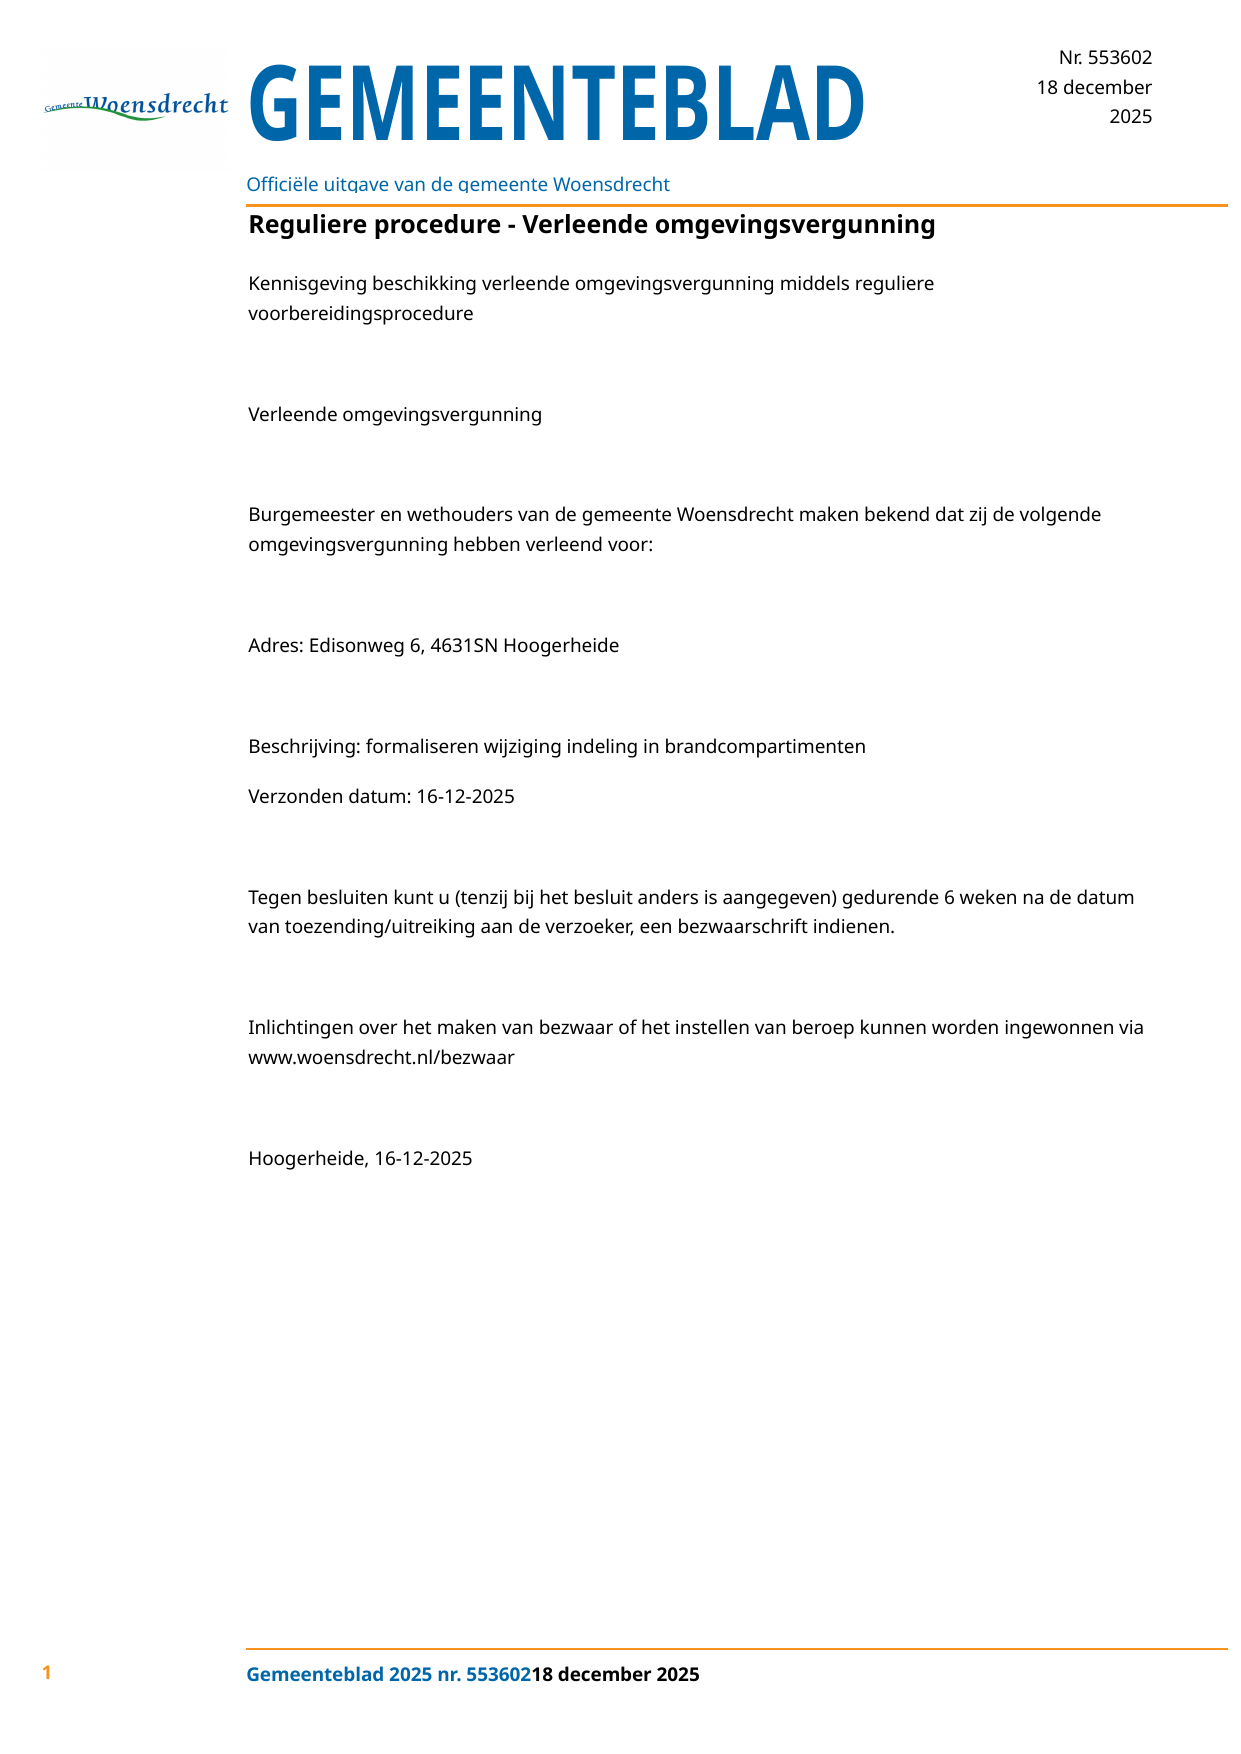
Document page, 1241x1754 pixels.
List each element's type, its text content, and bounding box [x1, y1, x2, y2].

text Verzonden datum: 16-12-2025 [248, 783, 1152, 809]
text Beschrijving: formaliseren wijziging indeling in brandcompartimenten [248, 733, 1152, 758]
text Verleende omgevingsvergunning [248, 401, 1152, 426]
text Tegen besluiten kunt u (tenzij bij het besluit anders is aangegeven) gedurende 6 weken na de datum van toezending/uitreiking aan de verzoeker, een bezwaarschrift indienen. [248, 884, 1152, 939]
text Kennisgeving beschikking verleende omgevingsvergunning middels reguliere voorbereidingsprocedure [248, 270, 1152, 326]
text Burgemeester en wethouders van de gemeente Woensdrecht maken bekend dat zij de volgende omgevingsvergunning hebben verleend voor: [248, 502, 1152, 557]
text Inlichtingen over het maken van bezwaar of het instellen van beroep kunnen worden ingewonnen via www.woensdrecht.nl/bezwaar [248, 1014, 1152, 1070]
picture [41, 47, 231, 172]
text Reguliere procedure - Verleende omgevingsvergunning [248, 207, 1152, 241]
text Adres: Edisonweg 6, 4631SN Hoogerheide [248, 632, 1152, 658]
text Hoogerheide, 16-12-2025 [248, 1145, 1152, 1171]
